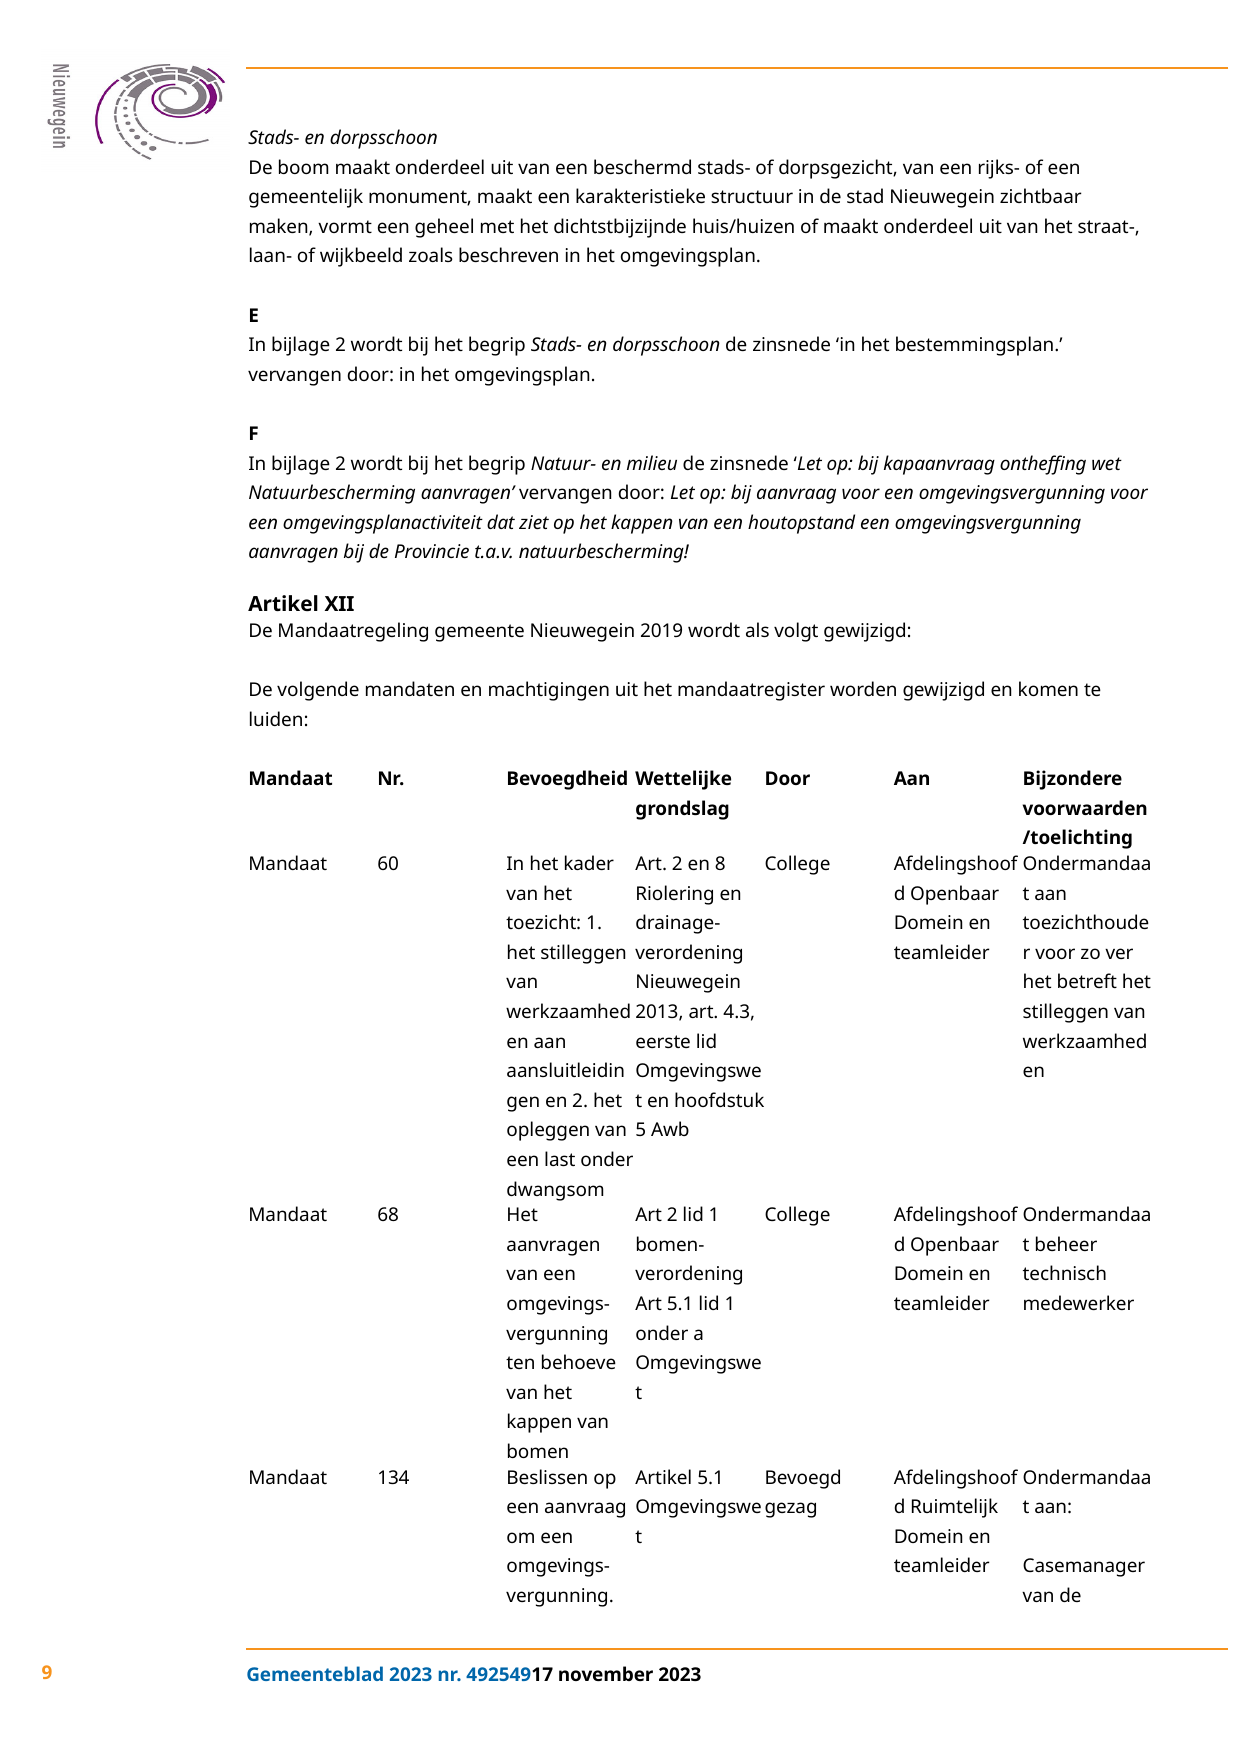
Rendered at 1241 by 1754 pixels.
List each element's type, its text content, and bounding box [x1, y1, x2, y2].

table_cell Art 2 lid 1 bomen-verordening Art 5.1 lid 1 onder a Omgevingswet [635, 1201, 764, 1464]
table_cell Afdelingshoofd Openbaar Domein en teamleider [894, 1201, 1022, 1464]
table_cell Afdelingshoofd Ruimtelijk Domein en teamleider [894, 1464, 1022, 1608]
text Stads- en dorpsschoon [248, 124, 1152, 150]
table_cell Ondermandaat beheer technisch medewerker [1023, 1201, 1152, 1464]
table_header Bijzondere voorwaarden/toelichting [1023, 765, 1152, 850]
table_header Mandaat [248, 765, 377, 850]
table_cell Mandaat [248, 850, 377, 1201]
table_cell Beslissen op een aanvraag om een omgevings-vergunning. [506, 1464, 635, 1608]
text Artikel XII [248, 589, 1152, 617]
table_header Nr. [377, 765, 506, 850]
table_cell Art. 2 en 8 Riolering en drainage-verordening Nieuwegein 2013, art. 4.3, eerste lid Omgevingswet en hoofdstuk 5 Awb [635, 850, 764, 1201]
table_cell In het kader van het toezicht: 1. het stilleggen van werkzaamheden aan aansluitleidingen en 2. het opleggen van een last onder dwangsom [506, 850, 635, 1201]
table_cell Artikel 5.1 Omgevingswet [635, 1464, 764, 1608]
table_cell Mandaat [248, 1464, 377, 1608]
table_cell 68 [377, 1201, 506, 1464]
text De volgende mandaten en machtigingen uit het mandaatregister worden gewijzigd en komen te luiden: [248, 677, 1152, 732]
table_cell Ondermandaat aan: Casemanager van de [1023, 1464, 1152, 1608]
table_cell Ondermandaat aan toezichthouder voor zo ver het betreft het stilleggen van werkzaamheden [1023, 850, 1152, 1201]
table_cell Bevoegd gezag [764, 1464, 893, 1608]
table_cell College [764, 1201, 893, 1464]
picture [41, 47, 231, 172]
text In bijlage 2 wordt bij het begrip Natuur- en milieu de zinsnede ‘Let op: bij kapaanvraag ontheffing wet Natuurbescherming aanvragen’ vervangen door: Let op: bij aanvraag voor een omgevingsvergunning voor een omgevingsplanactiviteit dat ziet op het kappen van een houtopstand een omgevingsvergunning aanvragen bij de Provincie t.a.v. natuurbescherming! [248, 450, 1152, 564]
text F [248, 420, 1152, 446]
text De boom maakt onderdeel uit van een beschermd stads- of dorpsgezicht, van een rijks- of een gemeentelijk monument, maakt een karakteristieke structuur in de stad Nieuwegein zichtbaar maken, vormt een geheel met het dichtstbijzijnde huis/huizen of maakt onderdeel uit van het straat-, laan- of wijkbeeld zoals beschreven in het omgevingsplan. [248, 154, 1152, 268]
table_header Wettelijke grondslag [635, 765, 764, 850]
text In bijlage 2 wordt bij het begrip Stads- en dorpsschoon de zinsnede ‘in het bestemmingsplan.’ vervangen door: in het omgevingsplan. [248, 331, 1152, 387]
table_header Bevoegdheid [506, 765, 635, 850]
table_cell College [764, 850, 893, 1201]
table_cell Mandaat [248, 1201, 377, 1464]
text E [248, 302, 1152, 328]
table_cell Afdelingshoofd Openbaar Domein en teamleider [894, 850, 1022, 1201]
table_cell 60 [377, 850, 506, 1201]
table_cell 134 [377, 1464, 506, 1608]
text De Mandaatregeling gemeente Nieuwegein 2019 wordt als volgt gewijzigd: [248, 617, 1152, 643]
table_cell Het aanvragen van een omgevings-vergunning ten behoeve van het kappen van bomen [506, 1201, 635, 1464]
table_header Aan [894, 765, 1022, 850]
table_header Door [764, 765, 893, 850]
